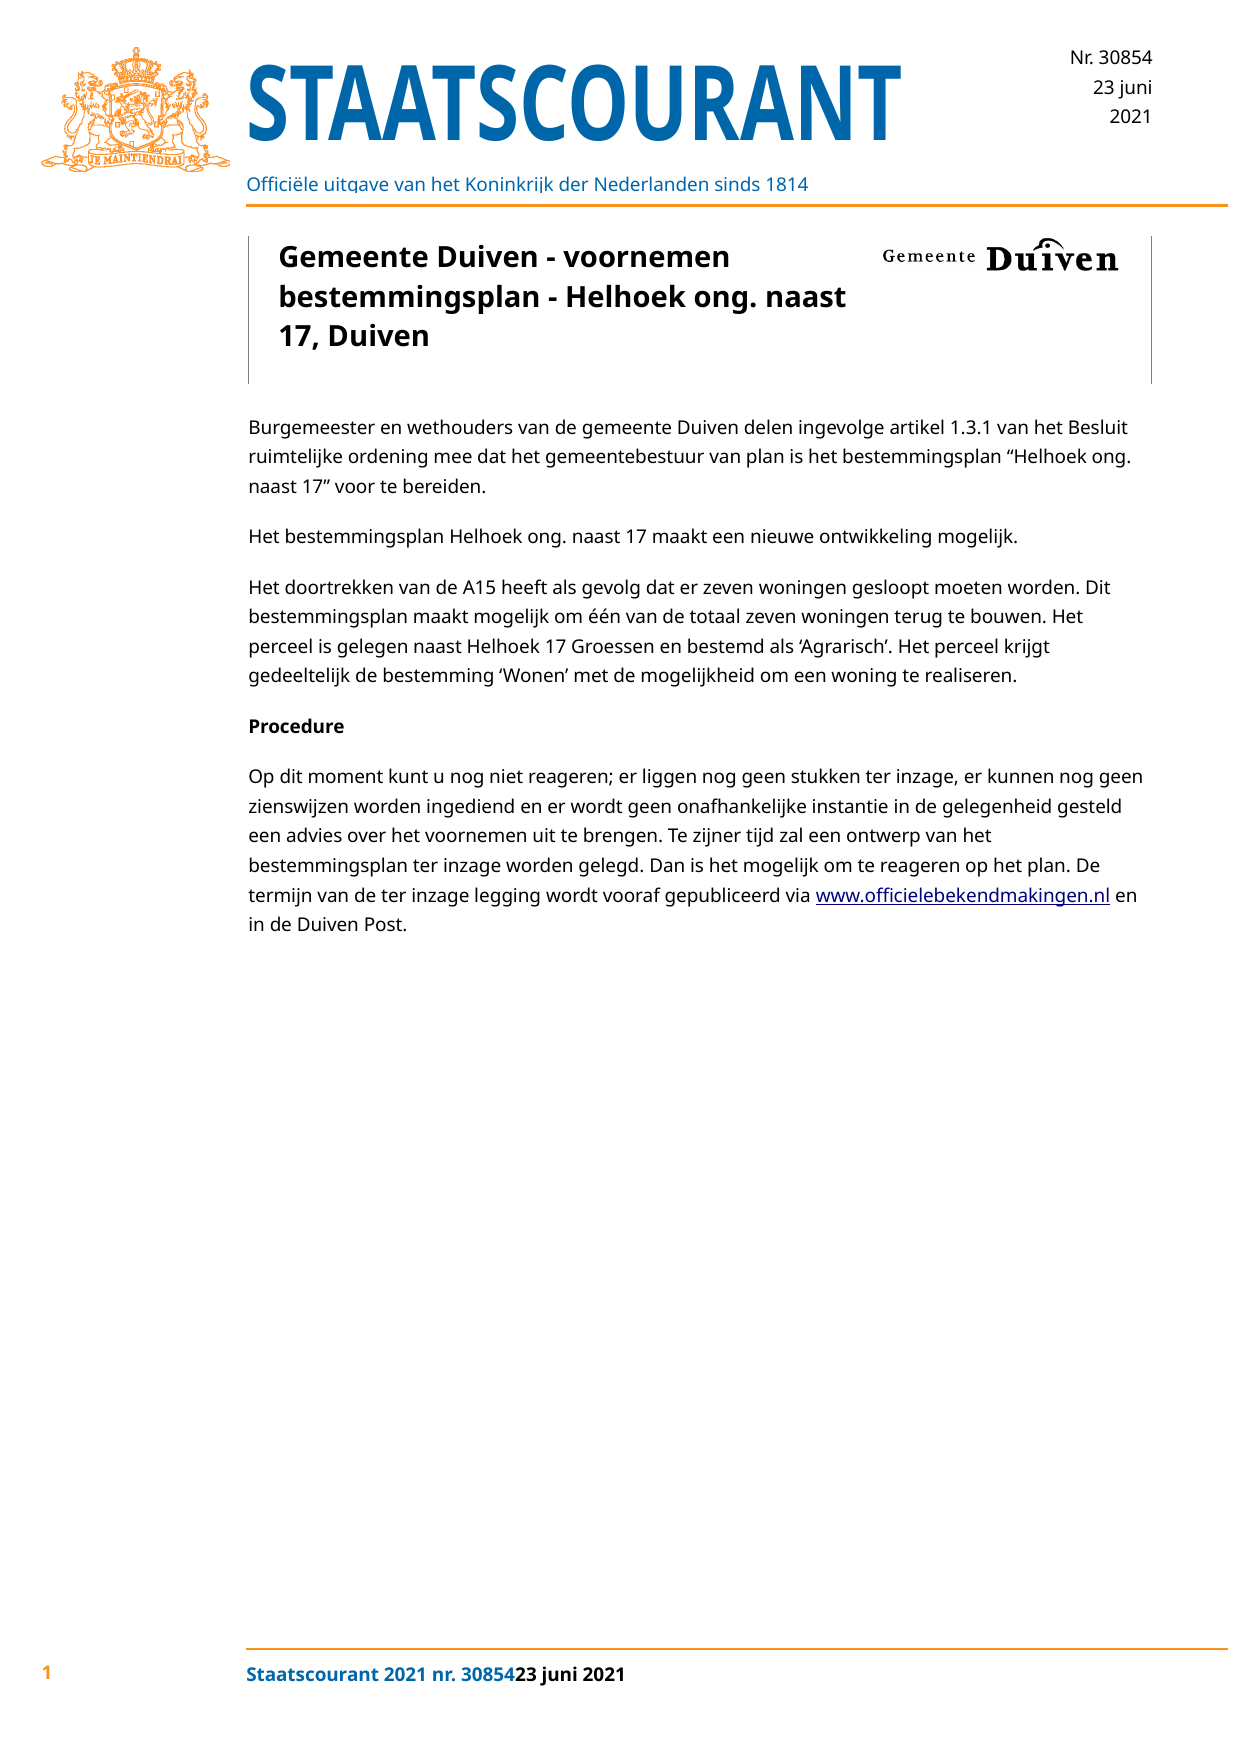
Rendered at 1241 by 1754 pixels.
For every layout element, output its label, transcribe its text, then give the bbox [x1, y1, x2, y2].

text Het bestemmingsplan Helhoek ong. naast 17 maakt een nieuwe ontwikkeling mogelijk. [248, 523, 1152, 549]
picture [41, 47, 231, 172]
picture [882, 236, 1119, 271]
text Op dit moment kunt u nog niet reageren; er liggen nog geen stukken ter inzage, er kunnen nog geen zienswijzen worden ingediend en er wordt geen onafhankelijke instantie in de gelegenheid gesteld een advies over het voornemen uit te brengen. Te zijner tijd zal een ontwerp van het bestemmingsplan ter inzage worden gelegd. Dan is het mogelijk om te reageren op het plan. De termijn van de ter inzage legging wordt vooraf gepubliceerd via www.officielebekendmakingen.nl en in de Duiven Post. [248, 763, 1152, 937]
text Procedure [248, 713, 1152, 739]
text Burgemeester en wethouders van de gemeente Duiven delen ingevolge artikel 1.3.1 van het Besluit ruimtelijke ordening mee dat het gemeentebestuur van plan is het bestemmingsplan “Helhoek ong. naast 17” voor te bereiden. [248, 414, 1152, 499]
text Het doortrekken van de A15 heeft als gevolg dat er zeven woningen gesloopt moeten worden. Dit bestemmingsplan maakt mogelijk om één van de totaal zeven woningen terug te bouwen. Het perceel is gelegen naast Helhoek 17 Groessen en bestemd als ‘Agrarisch’. Het perceel krijgt gedeeltelijk de bestemming ‘Wonen’ met de mogelijkheid om een woning te realiseren. [248, 574, 1152, 688]
table_header Gemeente Duiven - voornemen bestemmingsplan - Helhoek ong. naast 17, Duiven [249, 236, 850, 384]
table_header [850, 236, 1151, 384]
